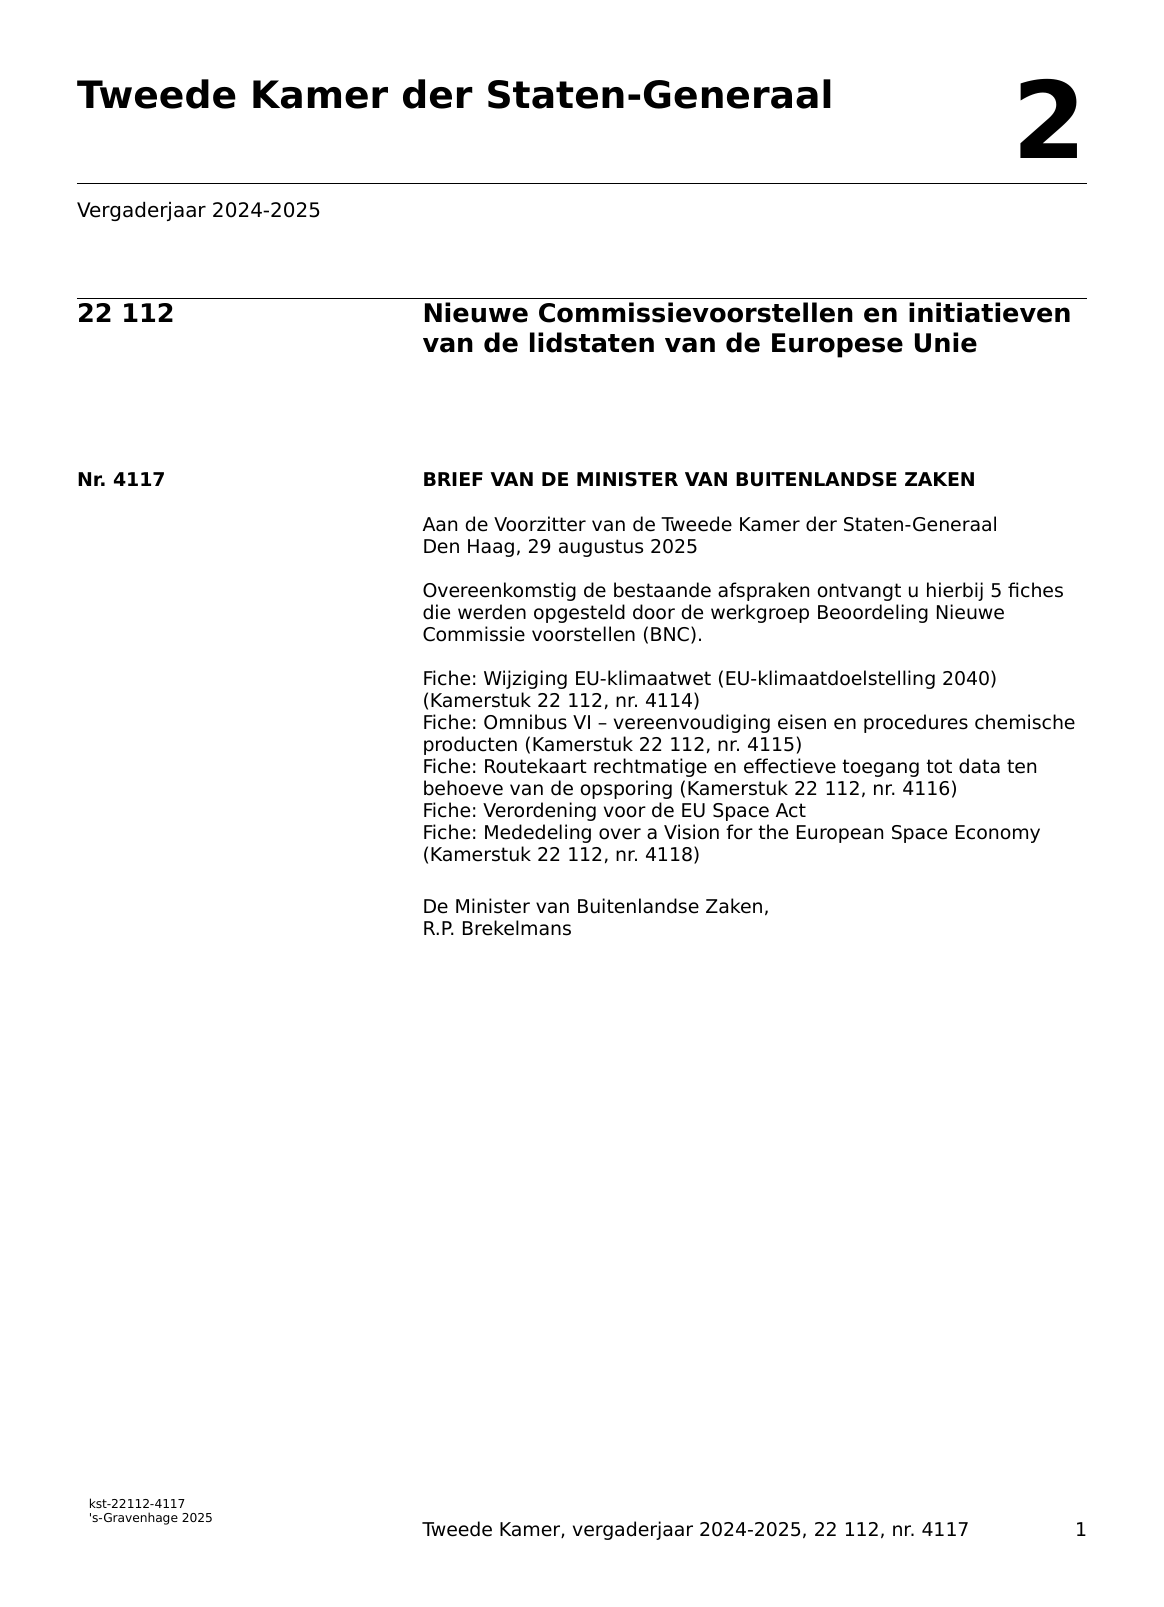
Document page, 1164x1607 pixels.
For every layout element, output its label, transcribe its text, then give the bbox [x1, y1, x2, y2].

text Fiche: Routekaart rechtmatige en effectieve toegang tot data ten behoeve van de opsporing (Kamerstuk 22 112, nr. 4116) [422, 756, 1087, 800]
table_header Tweede Kamer der Staten-Generaal [77, 59, 886, 183]
subtitle Nr. 4117 BRIEF VAN DE MINISTER VAN BUITENLANDSE ZAKEN [77, 469, 1087, 491]
text Fiche: Wijziging EU-klimaatwet (EU-klimaatdoelstelling 2040) (Kamerstuk 22 112, nr. 4114) [422, 668, 1087, 712]
table_header 2 [886, 59, 1087, 183]
text kst-22112-4117 [88, 1497, 323, 1511]
text 's-Gravenhage 2025 [88, 1511, 323, 1525]
text Aan de Voorzitter van de Tweede Kamer der Staten-Generaal [422, 513, 1087, 536]
text Fiche: Verordening voor de EU Space Act [422, 800, 1087, 822]
text Fiche: Omnibus VI – vereenvoudiging eisen en procedures chemische producten (Kamerstuk 22 112, nr. 4115) [422, 712, 1087, 756]
text Den Haag, 29 augustus 2025 [422, 536, 1087, 557]
text Fiche: Mededeling over a Vision for the European Space Economy (Kamerstuk 22 112, nr. 4118) [422, 822, 1087, 866]
table_cell Vergaderjaar 2024-2025 [77, 184, 1087, 298]
text De Minister van Buitenlandse Zaken, R.P. Brekelmans [422, 896, 1087, 939]
text Overeenkomstig de bestaande afspraken ontvangt u hierbij 5 fiches die werden opgesteld door de werkgroep Beoordeling Nieuwe Commissie voorstellen (BNC). [422, 580, 1087, 646]
subtitle 22 112 Nieuwe Commissievoorstellen en initiatieven van de lidstaten van de Europese Unie [77, 299, 1087, 358]
